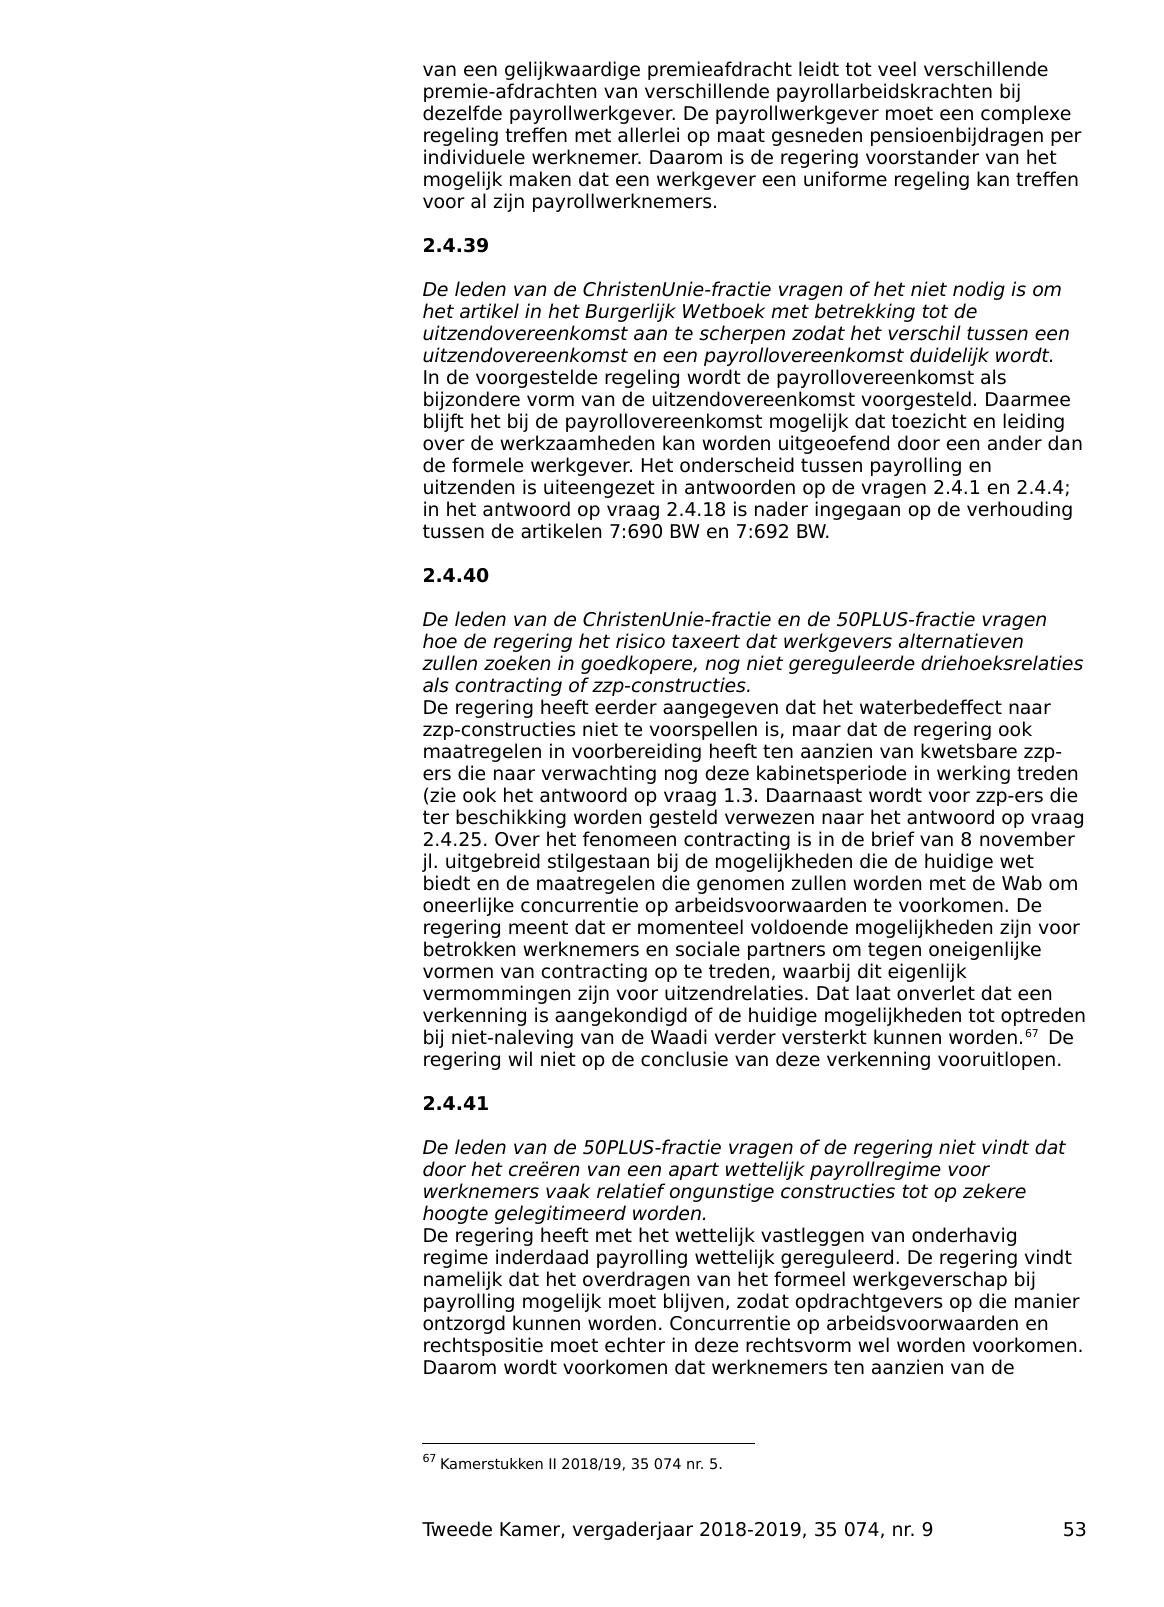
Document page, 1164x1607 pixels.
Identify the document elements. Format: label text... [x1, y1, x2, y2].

text De leden van de 50PLUS-fractie vragen of de regering niet vindt dat door het creëren van een apart wettelijk payrollregime voor werknemers vaak relatief ongunstige constructies tot op zekere hoogte gelegitimeerd worden. [422, 1137, 1087, 1225]
text De regering heeft met het wettelijk vastleggen van onderhavig regime inderdaad payrolling wettelijk gereguleerd. De regering vindt namelijk dat het overdragen van het formeel werkgeverschap bij payrolling mogelijk moet blijven, zodat opdrachtgevers op die manier ontzorgd kunnen worden. Concurrentie op arbeidsvoorwaarden en rechtspositie moet echter in deze rechtsvorm wel worden voorkomen. Daarom wordt voorkomen dat werknemers ten aanzien van de [422, 1225, 1087, 1379]
text De regering heeft eerder aangegeven dat het waterbedeffect naar zzp-constructies niet te voorspellen is, maar dat de regering ook maatregelen in voorbereiding heeft ten aanzien van kwetsbare zzp-ers die naar verwachting nog deze kabinetsperiode in werking treden (zie ook het antwoord op vraag 1.3. Daarnaast wordt voor zzp-ers die ter beschikking worden gesteld verwezen naar het antwoord op vraag 2.4.25. Over het fenomeen contracting is in de brief van 8 november jl. uitgebreid stilgestaan bij de mogelijkheden die de huidige wet biedt en de maatregelen die genomen zullen worden met de Wab om oneerlijke concurrentie op arbeidsvoorwaarden te voorkomen. De regering meent dat er momenteel voldoende mogelijkheden zijn voor betrokken werknemers en sociale partners om tegen oneigenlijke vormen van contracting op te treden, waarbij dit eigenlijk vermommingen zijn voor uitzendrelaties. Dat laat onverlet dat een verkenning is aangekondigd of de huidige mogelijkheden tot optreden bij niet-naleving van de Waadi verder versterkt kunnen worden. De regering wil niet op de conclusie van deze verkenning vooruitlopen. [422, 697, 1087, 1071]
subtitle 2.4.41 [422, 1093, 1087, 1115]
subtitle 2.4.40 [422, 565, 1087, 587]
subtitle 2.4.39 [422, 235, 1087, 257]
text De leden van de ChristenUnie-fractie vragen of het niet nodig is om het artikel in het Burgerlijk Wetboek met betrekking tot de uitzendovereenkomst aan te scherpen zodat het verschil tussen een uitzendovereenkomst en een payrollovereenkomst duidelijk wordt. [422, 279, 1087, 367]
text Kamerstukken II 2018/19, 35 074 nr. 5. [422, 1452, 1087, 1474]
text De leden van de ChristenUnie-fractie en de 50PLUS-fractie vragen hoe de regering het risico taxeert dat werkgevers alternatieven zullen zoeken in goedkopere, nog niet gereguleerde driehoeksrelaties als contracting of zzp-constructies. [422, 609, 1087, 697]
text van een gelijkwaardige premieafdracht leidt tot veel verschillende premie-afdrachten van verschillende payrollarbeidskrachten bij dezelfde payrollwerkgever. De payrollwerkgever moet een complexe regeling treffen met allerlei op maat gesneden pensioenbijdragen per individuele werknemer. Daarom is de regering voorstander van het mogelijk maken dat een werkgever een uniforme regeling kan treffen voor al zijn payrollwerknemers. [422, 59, 1087, 213]
text In de voorgestelde regeling wordt de payrollovereenkomst als bijzondere vorm van de uitzendovereenkomst voorgesteld. Daarmee blijft het bij de payrollovereenkomst mogelijk dat toezicht en leiding over de werkzaamheden kan worden uitgeoefend door een ander dan de formele werkgever. Het onderscheid tussen payrolling en uitzenden is uiteengezet in antwoorden op de vragen 2.4.1 en 2.4.4; in het antwoord op vraag 2.4.18 is nader ingegaan op de verhouding tussen de artikelen 7:690 BW en 7:692 BW. [422, 367, 1087, 543]
